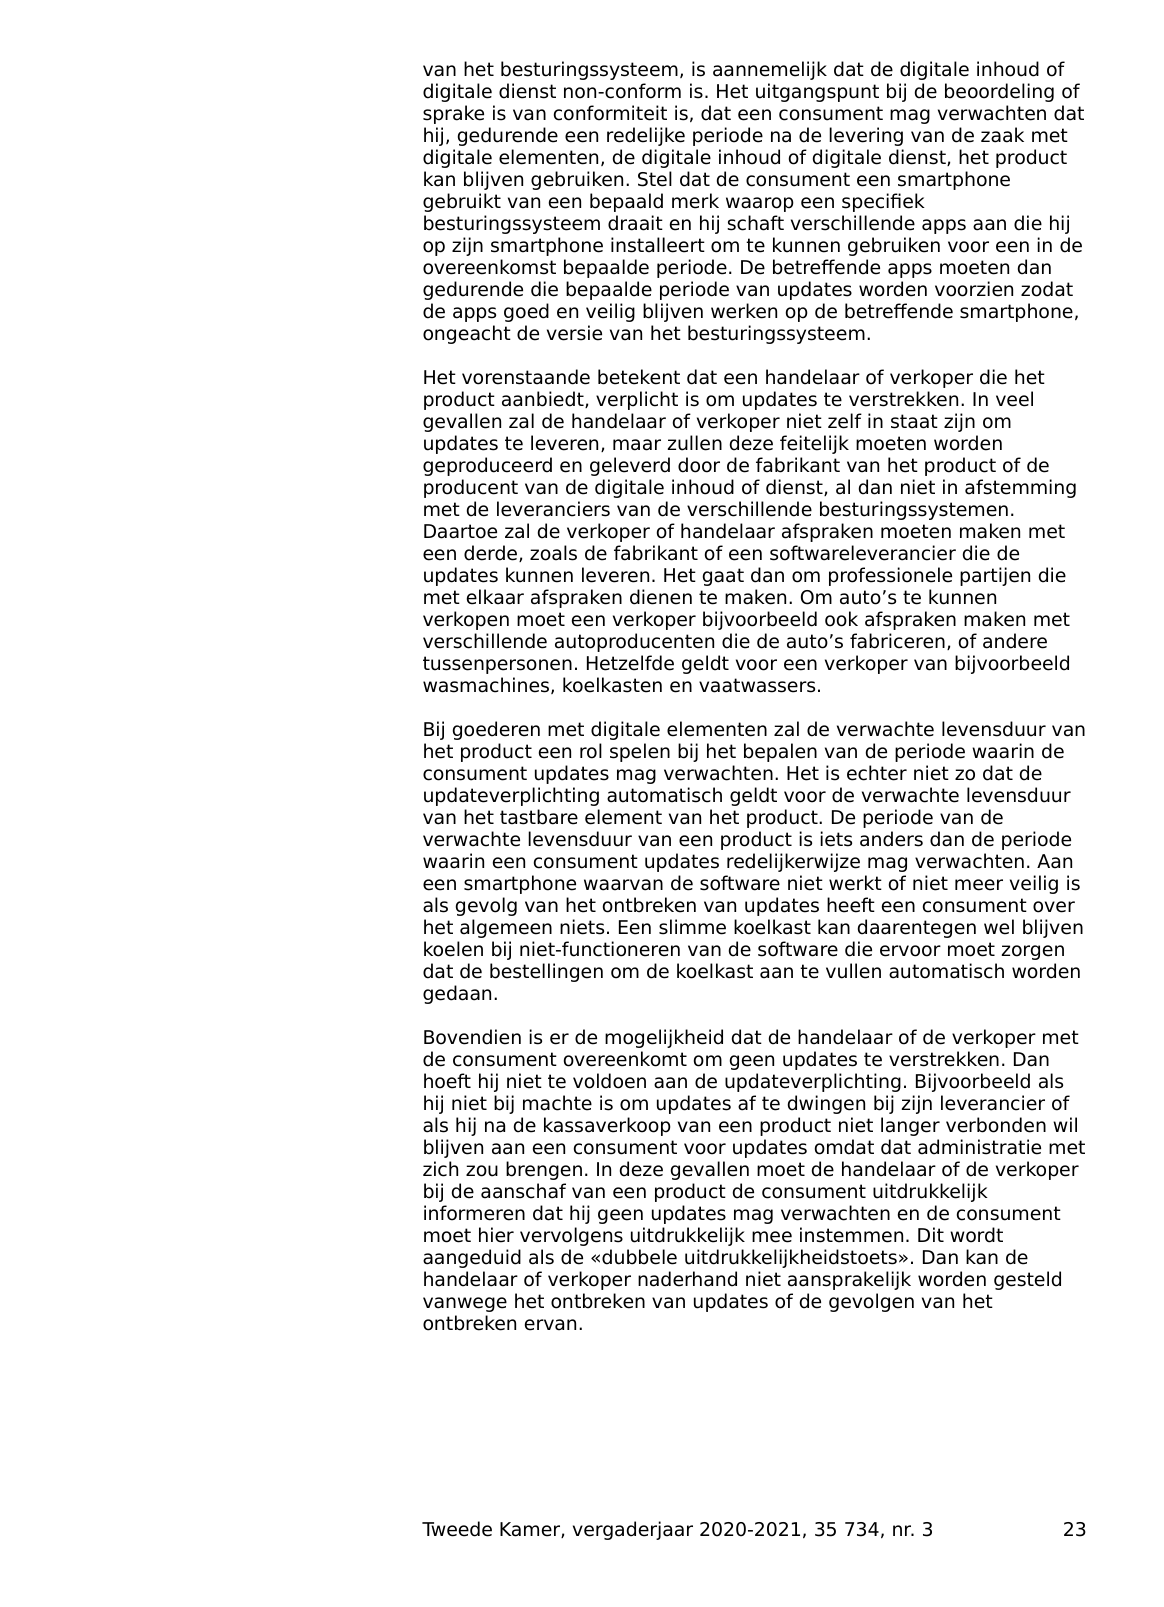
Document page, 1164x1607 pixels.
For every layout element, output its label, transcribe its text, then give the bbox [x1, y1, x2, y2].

text Bovendien is er de mogelijkheid dat de handelaar of de verkoper met de consument overeenkomt om geen updates te verstrekken. Dan hoeft hij niet te voldoen aan de updateverplichting. Bijvoorbeeld als hij niet bij machte is om updates af te dwingen bij zijn leverancier of als hij na de kassaverkoop van een product niet langer verbonden wil blijven aan een consument voor updates omdat dat administratie met zich zou brengen. In deze gevallen moet de handelaar of de verkoper bij de aanschaf van een product de consument uitdrukkelijk informeren dat hij geen updates mag verwachten en de consument moet hier vervolgens uitdrukkelijk mee instemmen. Dit wordt aangeduid als de «dubbele uitdrukkelijkheidstoets». Dan kan de handelaar of verkoper naderhand niet aansprakelijk worden gesteld vanwege het ontbreken van updates of de gevolgen van het ontbreken ervan. [422, 1027, 1087, 1334]
text van het besturingssysteem, is aannemelijk dat de digitale inhoud of digitale dienst non-conform is. Het uitgangspunt bij de beoordeling of sprake is van conformiteit is, dat een consument mag verwachten dat hij, gedurende een redelijke periode na de levering van de zaak met digitale elementen, de digitale inhoud of digitale dienst, het product kan blijven gebruiken. Stel dat de consument een smartphone gebruikt van een bepaald merk waarop een specifiek besturingssysteem draait en hij schaft verschillende apps aan die hij op zijn smartphone installeert om te kunnen gebruiken voor een in de overeenkomst bepaalde periode. De betreffende apps moeten dan gedurende die bepaalde periode van updates worden voorzien zodat de apps goed en veilig blijven werken op de betreffende smartphone, ongeacht de versie van het besturingssysteem. [422, 59, 1087, 345]
text Het vorenstaande betekent dat een handelaar of verkoper die het product aanbiedt, verplicht is om updates te verstrekken. In veel gevallen zal de handelaar of verkoper niet zelf in staat zijn om updates te leveren, maar zullen deze feitelijk moeten worden geproduceerd en geleverd door de fabrikant van het product of de producent van de digitale inhoud of dienst, al dan niet in afstemming met de leveranciers van de verschillende besturingssystemen. Daartoe zal de verkoper of handelaar afspraken moeten maken met een derde, zoals de fabrikant of een softwareleverancier die de updates kunnen leveren. Het gaat dan om professionele partijen die met elkaar afspraken dienen te maken. Om auto’s te kunnen verkopen moet een verkoper bijvoorbeeld ook afspraken maken met verschillende autoproducenten die de auto’s fabriceren, of andere tussenpersonen. Hetzelfde geldt voor een verkoper van bijvoorbeeld wasmachines, koelkasten en vaatwassers. [422, 367, 1087, 697]
text Bij goederen met digitale elementen zal de verwachte levensduur van het product een rol spelen bij het bepalen van de periode waarin de consument updates mag verwachten. Het is echter niet zo dat de updateverplichting automatisch geldt voor de verwachte levensduur van het tastbare element van het product. De periode van de verwachte levensduur van een product is iets anders dan de periode waarin een consument updates redelijkerwijze mag verwachten. Aan een smartphone waarvan de software niet werkt of niet meer veilig is als gevolg van het ontbreken van updates heeft een consument over het algemeen niets. Een slimme koelkast kan daarentegen wel blijven koelen bij niet-functioneren van de software die ervoor moet zorgen dat de bestellingen om de koelkast aan te vullen automatisch worden gedaan. [422, 719, 1087, 1004]
